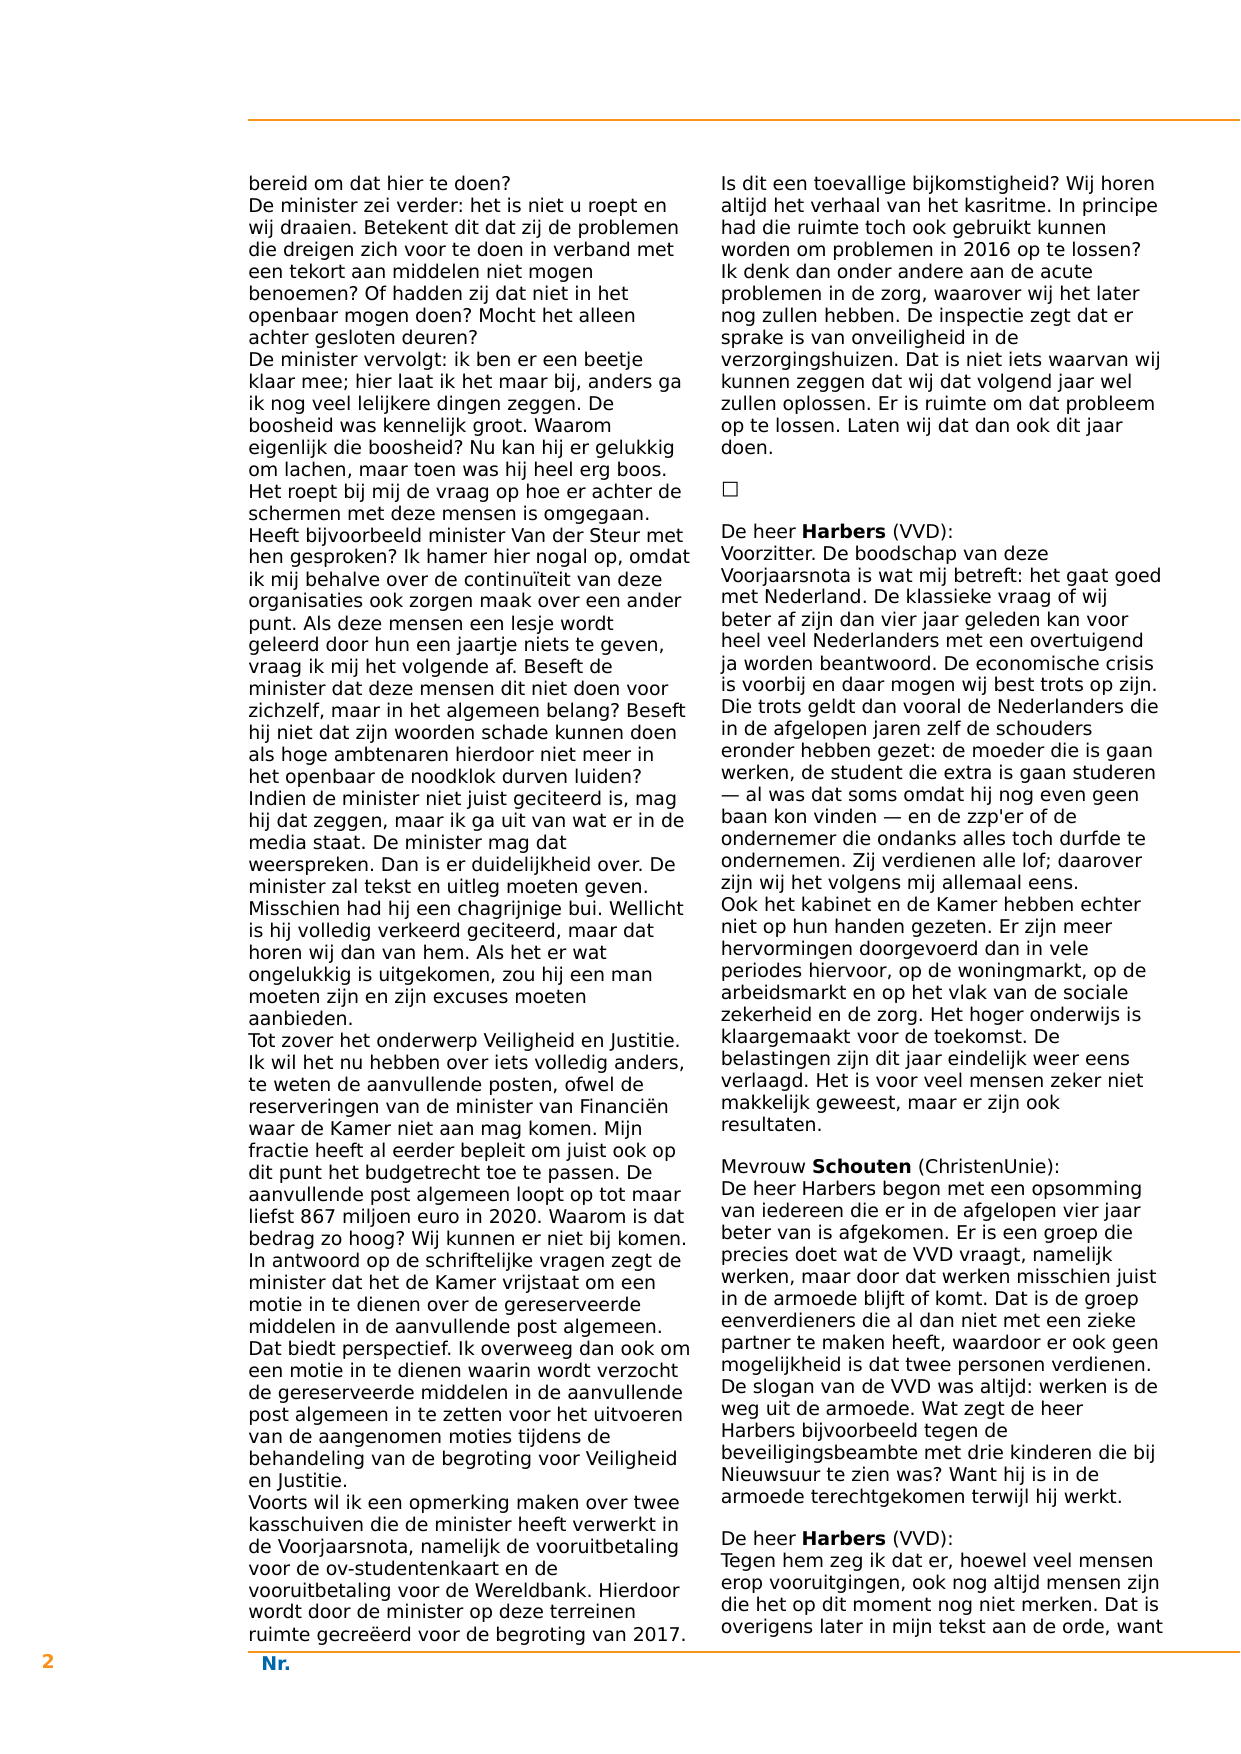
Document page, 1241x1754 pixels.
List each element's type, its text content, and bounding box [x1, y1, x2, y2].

text Is dit een toevallige bijkomstigheid? Wij horen altijd het verhaal van het kasritme. In principe had die ruimte toch ook gebruikt kunnen worden om problemen in 2016 op te lossen? Ik denk dan onder andere aan de acute problemen in de zorg, waarover wij het later nog zullen hebben. De inspectie zegt dat er sprake is van onveiligheid in de verzorgingshuizen. Dat is niet iets waarvan wij kunnen zeggen dat wij dat volgend jaar wel zullen oplossen. Er is ruimte om dat probleem op te lossen. Laten wij dat dan ook dit jaar doen. [721, 173, 1163, 458]
text Voorts wil ik een opmerking maken over twee kasschuiven die de minister heeft verwerkt in de Voorjaarsnota, namelijk de vooruitbetaling voor de ov-studentenkaart en de vooruitbetaling voor de Wereldbank. Hierdoor wordt door de minister op deze terreinen ruimte gecreëerd voor de begroting van 2017. [248, 1492, 691, 1645]
text Ook het kabinet en de Kamer hebben echter niet op hun handen gezeten. Er zijn meer hervormingen doorgevoerd dan in vele periodes hiervoor, op de woningmarkt, op de arbeidsmarkt en op het vlak van de sociale zekerheid en de zorg. Het hoger onderwijs is klaargemaakt voor de toekomst. De belastingen zijn dit jaar eindelijk weer eens verlaagd. Het is voor veel mensen zeker niet makkelijk geweest, maar er zijn ook resultaten. [721, 894, 1163, 1136]
text De heer Harbers (VVD): [721, 521, 1163, 542]
text Mevrouw Schouten (ChristenUnie): [721, 1156, 1163, 1178]
text Voorzitter. De boodschap van deze Voorjaarsnota is wat mij betreft: het gaat goed met Nederland. De klassieke vraag of wij beter af zijn dan vier jaar geleden kan voor heel veel Nederlanders met een overtuigend ja worden beantwoord. De economische crisis is voorbij en daar mogen wij best trots op zijn. Die trots geldt dan vooral de Nederlanders die in de afgelopen jaren zelf de schouders eronder hebben gezet: de moeder die is gaan werken, de student die extra is gaan studeren — al was dat soms omdat hij nog even geen baan kon vinden — en de zzp'er of de ondernemer die ondanks alles toch durfde te ondernemen. Zij verdienen alle lof; daarover zijn wij het volgens mij allemaal eens. [721, 542, 1163, 894]
text bereid om dat hier te doen? [248, 173, 691, 195]
text De minister zei verder: het is niet u roept en wij draaien. Betekent dit dat zij de problemen die dreigen zich voor te doen in verband met een tekort aan middelen niet mogen benoemen? Of hadden zij dat niet in het openbaar mogen doen? Mocht het alleen achter gesloten deuren? [248, 195, 691, 349]
text ⬜ [721, 478, 1163, 501]
text De heer Harbers begon met een opsomming van iedereen die er in de afgelopen vier jaar beter van is afgekomen. Er is een groep die precies doet wat de VVD vraagt, namelijk werken, maar door dat werken misschien juist in de armoede blijft of komt. Dat is de groep eenverdieners die al dan niet met een zieke partner te maken heeft, waardoor er ook geen mogelijkheid is dat twee personen verdienen. De slogan van de VVD was altijd: werken is de weg uit de armoede. Wat zegt de heer Harbers bijvoorbeeld tegen de beveiligingsbeambte met drie kinderen die bij Nieuwsuur te zien was? Want hij is in de armoede terechtgekomen terwijl hij werkt. [721, 1178, 1163, 1508]
text Tegen hem zeg ik dat er, hoewel veel mensen erop vooruitgingen, ook nog altijd mensen zijn die het op dit moment nog niet merken. Dat is overigens later in mijn tekst aan de orde, want [721, 1549, 1163, 1637]
text Tot zover het onderwerp Veiligheid en Justitie. Ik wil het nu hebben over iets volledig anders, te weten de aanvullende posten, ofwel de reserveringen van de minister van Financiën waar de Kamer niet aan mag komen. Mijn fractie heeft al eerder bepleit om juist ook op dit punt het budgetrecht toe te passen. De aanvullende post algemeen loopt op tot maar liefst 867 miljoen euro in 2020. Waarom is dat bedrag zo hoog? Wij kunnen er niet bij komen. In antwoord op de schriftelijke vragen zegt de minister dat het de Kamer vrijstaat om een motie in te dienen over de gereserveerde middelen in de aanvullende post algemeen. Dat biedt perspectief. Ik overweeg dan ook om een motie in te dienen waarin wordt verzocht de gereserveerde middelen in de aanvullende post algemeen in te zetten voor het uitvoeren van de aangenomen moties tijdens de behandeling van de begroting voor Veiligheid en Justitie. [248, 1030, 691, 1492]
text De heer Harbers (VVD): [721, 1528, 1163, 1549]
text De minister vervolgt: ik ben er een beetje klaar mee; hier laat ik het maar bij, anders ga ik nog veel lelijkere dingen zeggen. De boosheid was kennelijk groot. Waarom eigenlijk die boosheid? Nu kan hij er gelukkig om lachen, maar toen was hij heel erg boos. Het roept bij mij de vraag op hoe er achter de schermen met deze mensen is omgegaan. Heeft bijvoorbeeld minister Van der Steur met hen gesproken? Ik hamer hier nogal op, omdat ik mij behalve over de continuïteit van deze organisaties ook zorgen maak over een ander punt. Als deze mensen een lesje wordt geleerd door hun een jaartje niets te geven, vraag ik mij het volgende af. Beseft de minister dat deze mensen dit niet doen voor zichzelf, maar in het algemeen belang? Beseft hij niet dat zijn woorden schade kunnen doen als hoge ambtenaren hierdoor niet meer in het openbaar de noodklok durven luiden? Indien de minister niet juist geciteerd is, mag hij dat zeggen, maar ik ga uit van wat er in de media staat. De minister mag dat weerspreken. Dan is er duidelijkheid over. De minister zal tekst en uitleg moeten geven. Misschien had hij een chagrijnige bui. Wellicht is hij volledig verkeerd geciteerd, maar dat horen wij dan van hem. Als het er wat ongelukkig is uitgekomen, zou hij een man moeten zijn en zijn excuses moeten aanbieden. [248, 349, 691, 1030]
